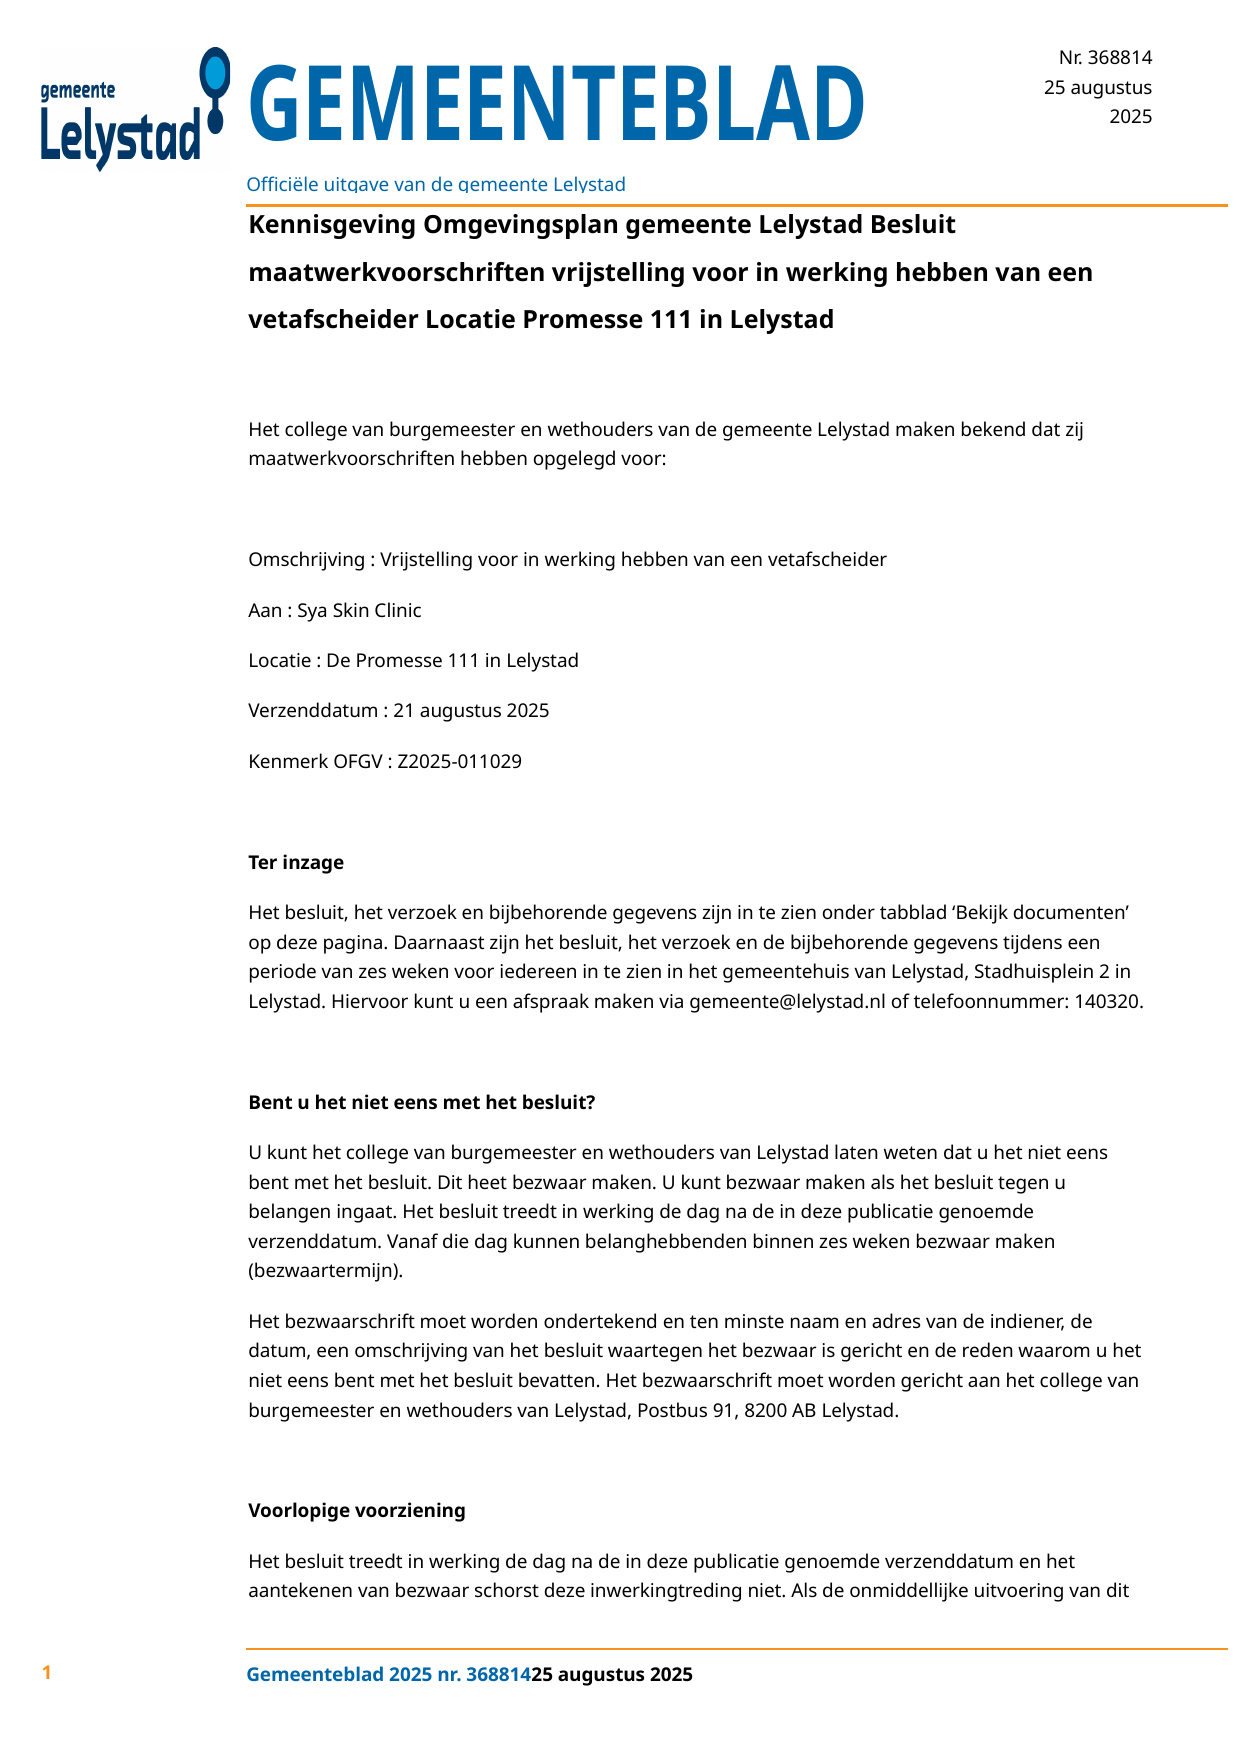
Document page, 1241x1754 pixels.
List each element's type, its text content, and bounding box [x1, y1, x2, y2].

text Aan : Sya Skin Clinic [248, 597, 1152, 622]
text Locatie : De Promesse 111 in Lelystad [248, 647, 1152, 673]
text Het bezwaarschrift moet worden ondertekend en ten minste naam en adres van de indiener, de datum, een omschrijving van het besluit waartegen het bezwaar is gericht en de reden waarom u het niet eens bent met het besluit bevatten. Het bezwaarschrift moet worden gericht aan het college van burgemeester en wethouders van Lelystad, Postbus 91, 8200 AB Lelystad. [248, 1308, 1152, 1422]
picture [41, 47, 231, 172]
text Kennisgeving Omgevingsplan gemeente Lelystad Besluit maatwerkvoorschriften vrijstelling voor in werking hebben van een vetafscheider Locatie Promesse 111 in Lelystad [248, 207, 1152, 336]
text Ter inzage [248, 849, 1152, 874]
text Het college van burgemeester en wethouders van de gemeente Lelystad maken bekend dat zij maatwerkvoorschriften hebben opgelegd voor: [248, 416, 1152, 471]
text Het besluit, het verzoek en bijbehorende gegevens zijn in te zien onder tabblad ‘Bekijk documenten’ op deze pagina. Daarnaast zijn het besluit, het verzoek en de bijbehorende gegevens tijdens een periode van zes weken voor iedereen in te zien in het gemeentehuis van Lelystad, Stadhuisplein 2 in Lelystad. Hiervoor kunt u een afspraak maken via gemeente@lelystad.nl of telefoonnummer: 140320. [248, 899, 1152, 1014]
text Het besluit treedt in werking de dag na de in deze publicatie genoemde verzenddatum en het aantekenen van bezwaar schorst deze inwerkingtreding niet. Als de onmiddellijke uitvoering van dit [248, 1548, 1152, 1603]
text Bent u het niet eens met het besluit? [248, 1089, 1152, 1114]
text Kenmerk OFGV : Z2025-011029 [248, 748, 1152, 774]
text Omschrijving : Vrijstelling voor in werking hebben van een vetafscheider [248, 546, 1152, 572]
text U kunt het college van burgemeester en wethouders van Lelystad laten weten dat u het niet eens bent met het besluit. Dit heet bezwaar maken. U kunt bezwaar maken als het besluit tegen u belangen ingaat. Het besluit treedt in werking de dag na de in deze publicatie genoemde verzenddatum. Vanaf die dag kunnen belanghebbenden binnen zes weken bezwaar maken (bezwaartermijn). [248, 1139, 1152, 1283]
text Verzenddatum : 21 augustus 2025 [248, 698, 1152, 723]
text Voorlopige voorziening [248, 1498, 1152, 1523]
